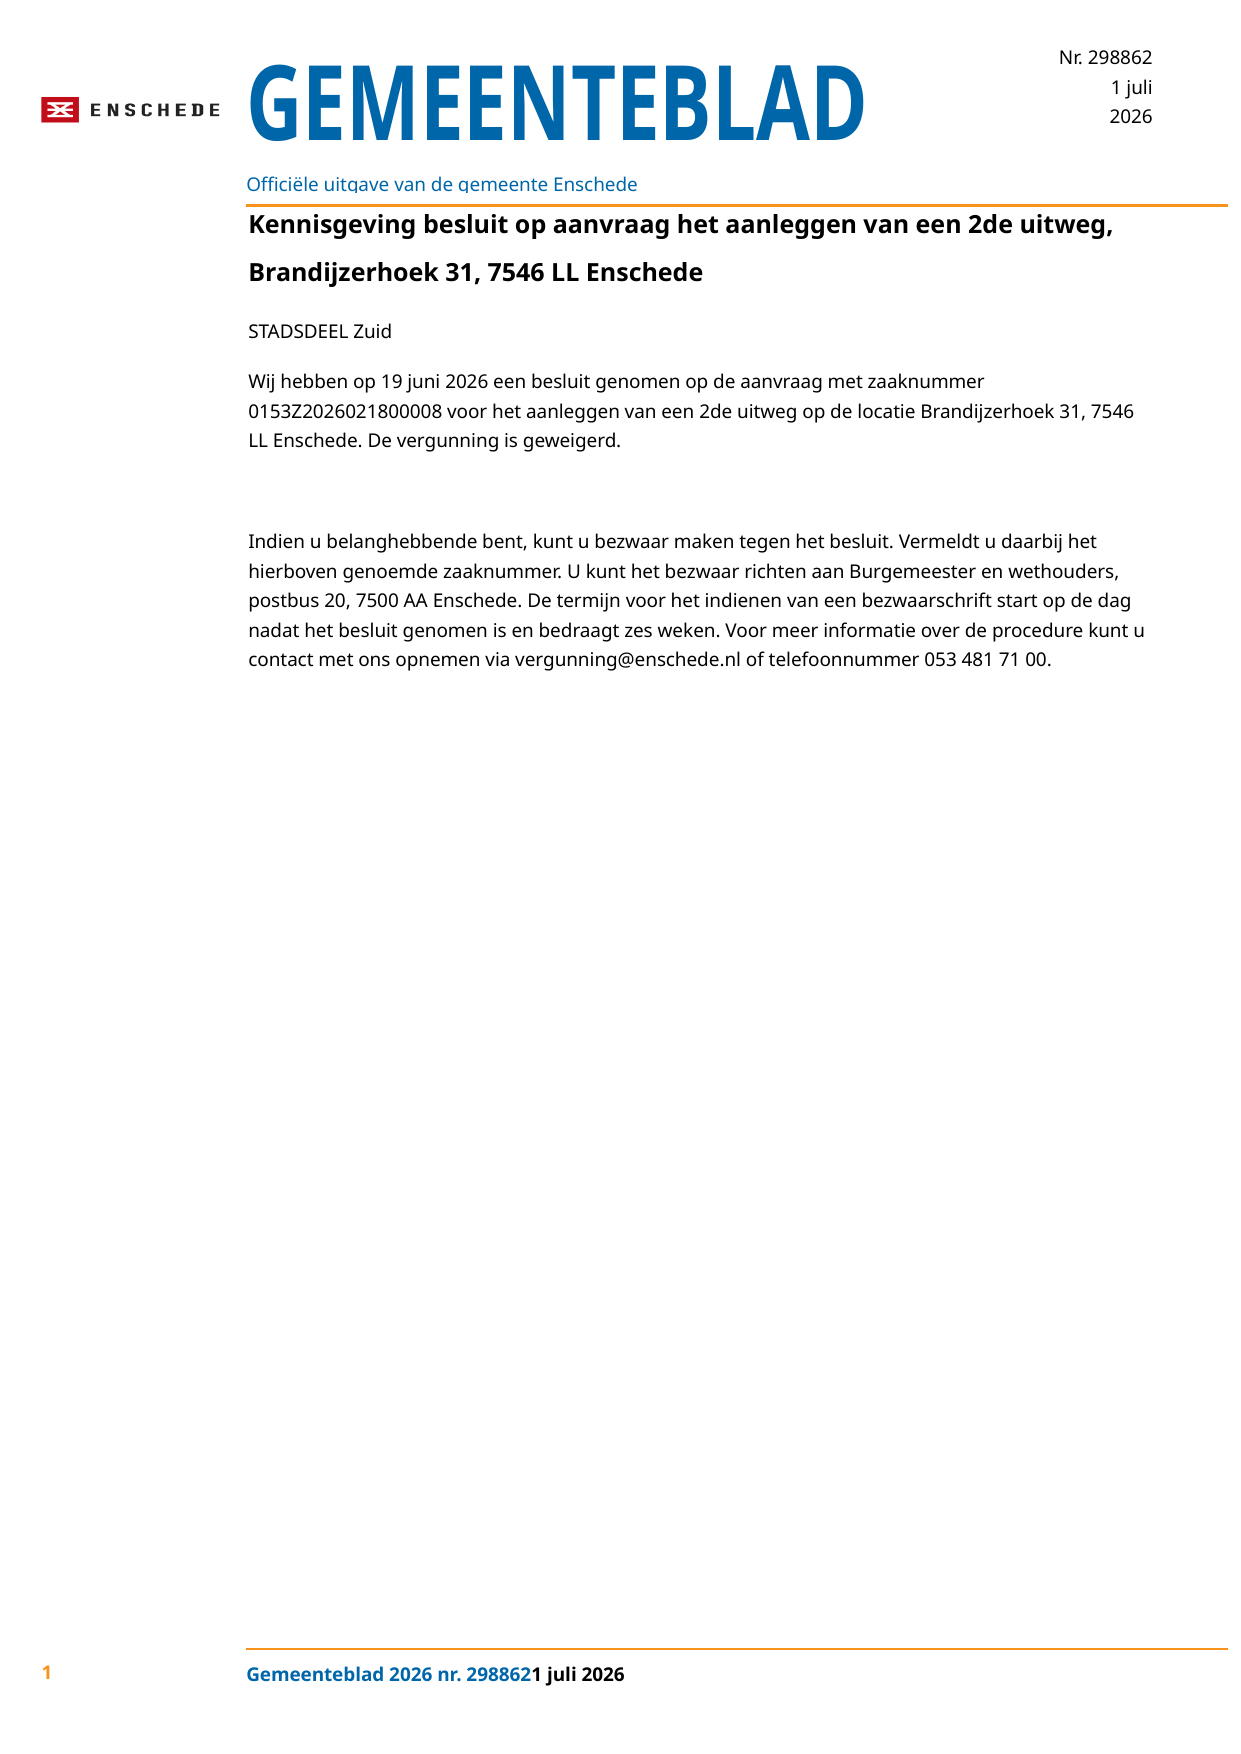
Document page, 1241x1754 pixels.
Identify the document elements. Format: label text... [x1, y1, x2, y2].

text Indien u belanghebbende bent, kunt u bezwaar maken tegen het besluit. Vermeldt u daarbij het hierboven genoemde zaaknummer. U kunt het bezwaar richten aan Burgemeester en wethouders, postbus 20, 7500 AA Enschede. De termijn voor het indienen van een bezwaarschrift start op de dag nadat het besluit genomen is en bedraagt zes weken. Voor meer informatie over de procedure kunt u contact met ons opnemen via vergunning@enschede.nl of telefoonnummer 053 481 71 00. [248, 528, 1152, 672]
picture [41, 47, 231, 172]
text Kennisgeving besluit op aanvraag het aanleggen van een 2de uitweg, Brandijzerhoek 31, 7546 LL Enschede [248, 207, 1152, 288]
text STADSDEEL Zuid [248, 318, 1152, 344]
text Wij hebben op 19 juni 2026 een besluit genomen op de aanvraag met zaaknummer 0153Z2026021800008 voor het aanleggen van een 2de uitweg op de locatie Brandijzerhoek 31, 7546 LL Enschede. De vergunning is geweigerd. [248, 368, 1152, 453]
